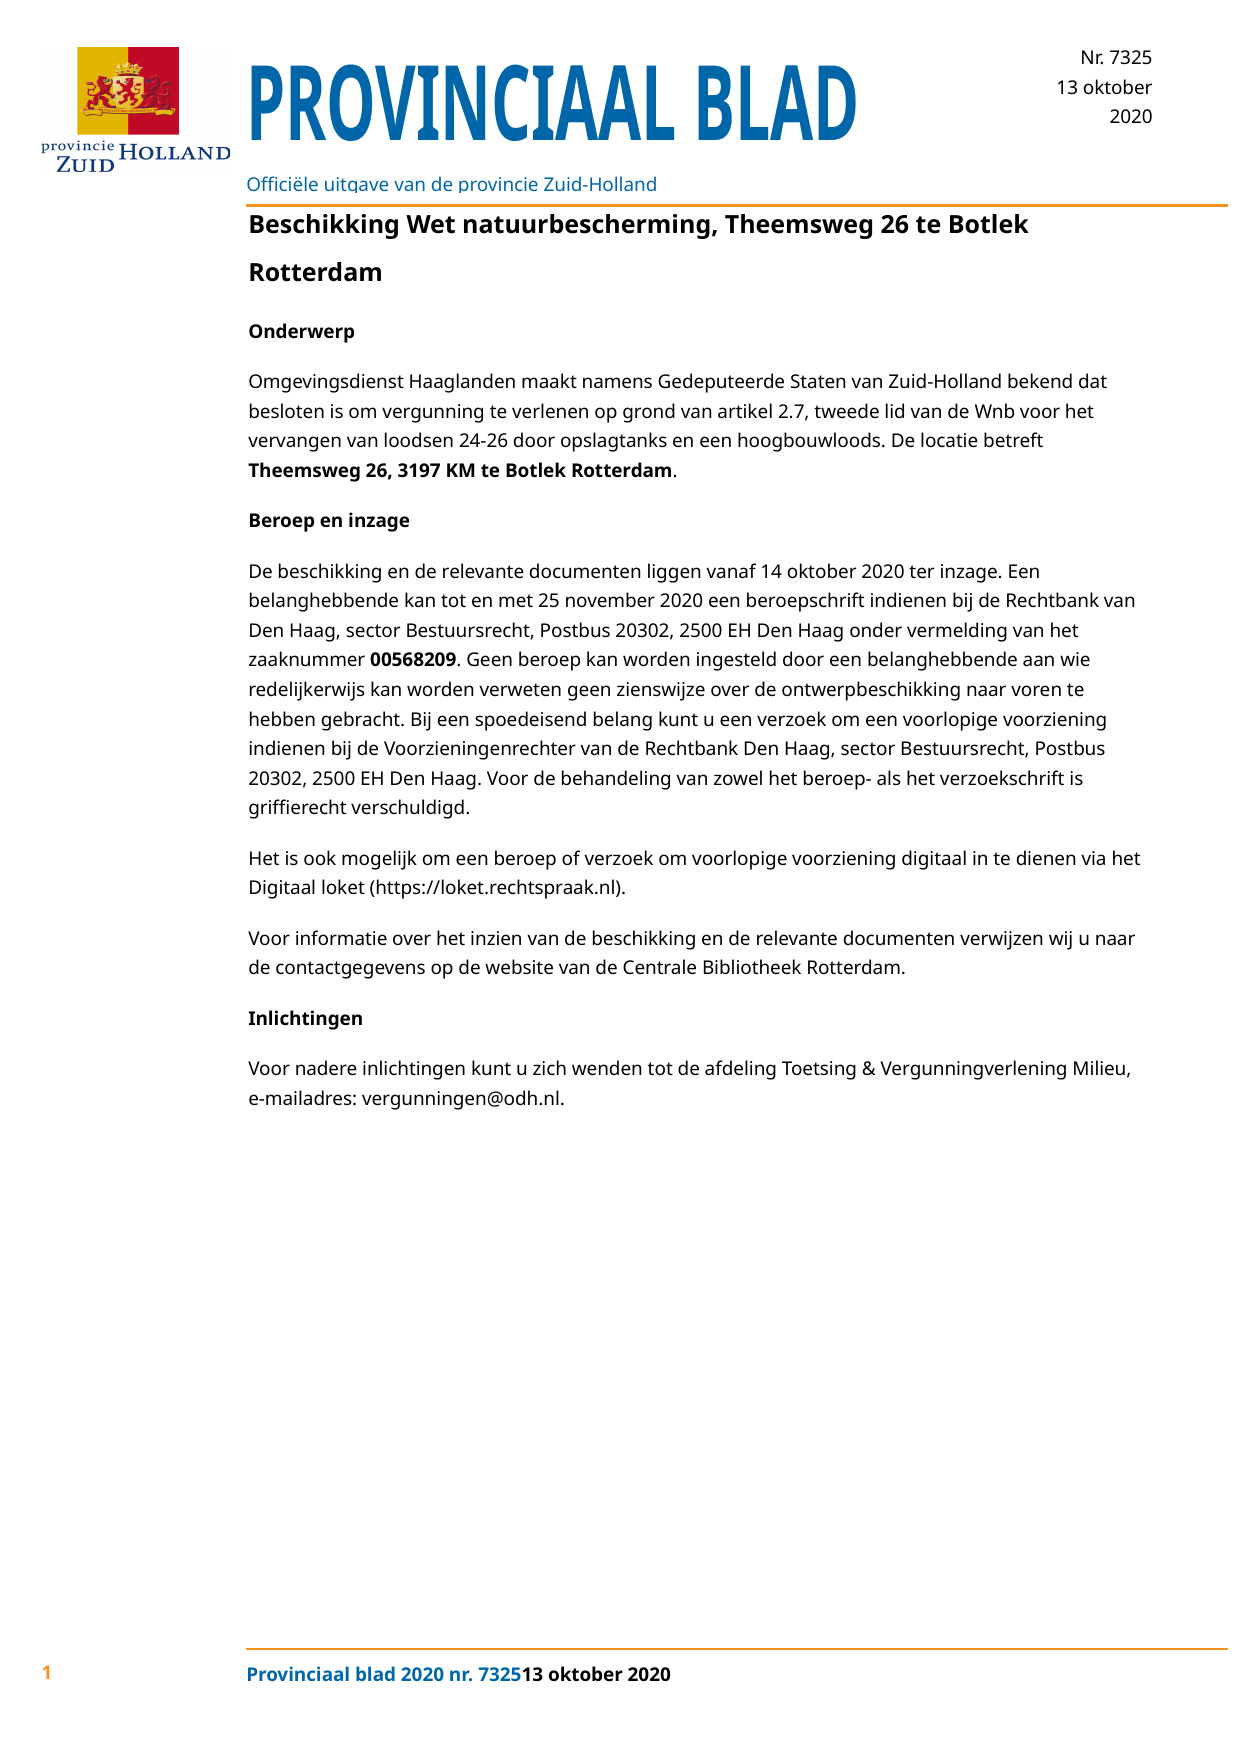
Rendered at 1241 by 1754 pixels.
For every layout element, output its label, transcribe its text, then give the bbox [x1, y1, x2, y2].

text Beschikking Wet natuurbescherming, Theemsweg 26 te Botlek Rotterdam [248, 207, 1152, 288]
text Het is ook mogelijk om een beroep of verzoek om voorlopige voorziening digitaal in te dienen via het Digitaal loket (https://loket.rechtspraak.nl). [248, 845, 1152, 900]
text De beschikking en de relevante documenten liggen vanaf 14 oktober 2020 ter inzage. Een belanghebbende kan tot en met 25 november 2020 een beroepschrift indienen bij de Rechtbank van Den Haag, sector Bestuursrecht, Postbus 20302, 2500 EH Den Haag onder vermelding van het zaaknummer 00568209. Geen beroep kan worden ingesteld door een belanghebbende aan wie redelijkerwijs kan worden verweten geen zienswijze over de ontwerpbeschikking naar voren te hebben gebracht. Bij een spoedeisend belang kunt u een verzoek om een voorlopige voorziening indienen bij de Voorzieningenrechter van de Rechtbank Den Haag, sector Bestuursrecht, Postbus 20302, 2500 EH Den Haag. Voor de behandeling van zowel het beroep- als het verzoekschrift is griffierecht verschuldigd. [248, 558, 1152, 820]
text Omgevingsdienst Haaglanden maakt namens Gedeputeerde Staten van Zuid-Holland bekend dat besloten is om vergunning te verlenen op grond van artikel 2.7, tweede lid van de Wnb voor het vervangen van loodsen 24-26 door opslagtanks en een hoogbouwloods. De locatie betreft Theemsweg 26, 3197 KM te Botlek Rotterdam. [248, 368, 1152, 483]
text Onderwerp [248, 318, 1152, 344]
text Beroep en inzage [248, 507, 1152, 533]
text Voor informatie over het inzien van de beschikking en de relevante documenten verwijzen wij u naar de contactgegevens op de website van de Centrale Bibliotheek Rotterdam. [248, 925, 1152, 980]
text Voor nadere inlichtingen kunt u zich wenden tot de afdeling Toetsing & Vergunningverlening Milieu, e-mailadres: vergunningen@odh.nl. [248, 1055, 1152, 1111]
picture [41, 47, 231, 172]
text Inlichtingen [248, 1005, 1152, 1031]
